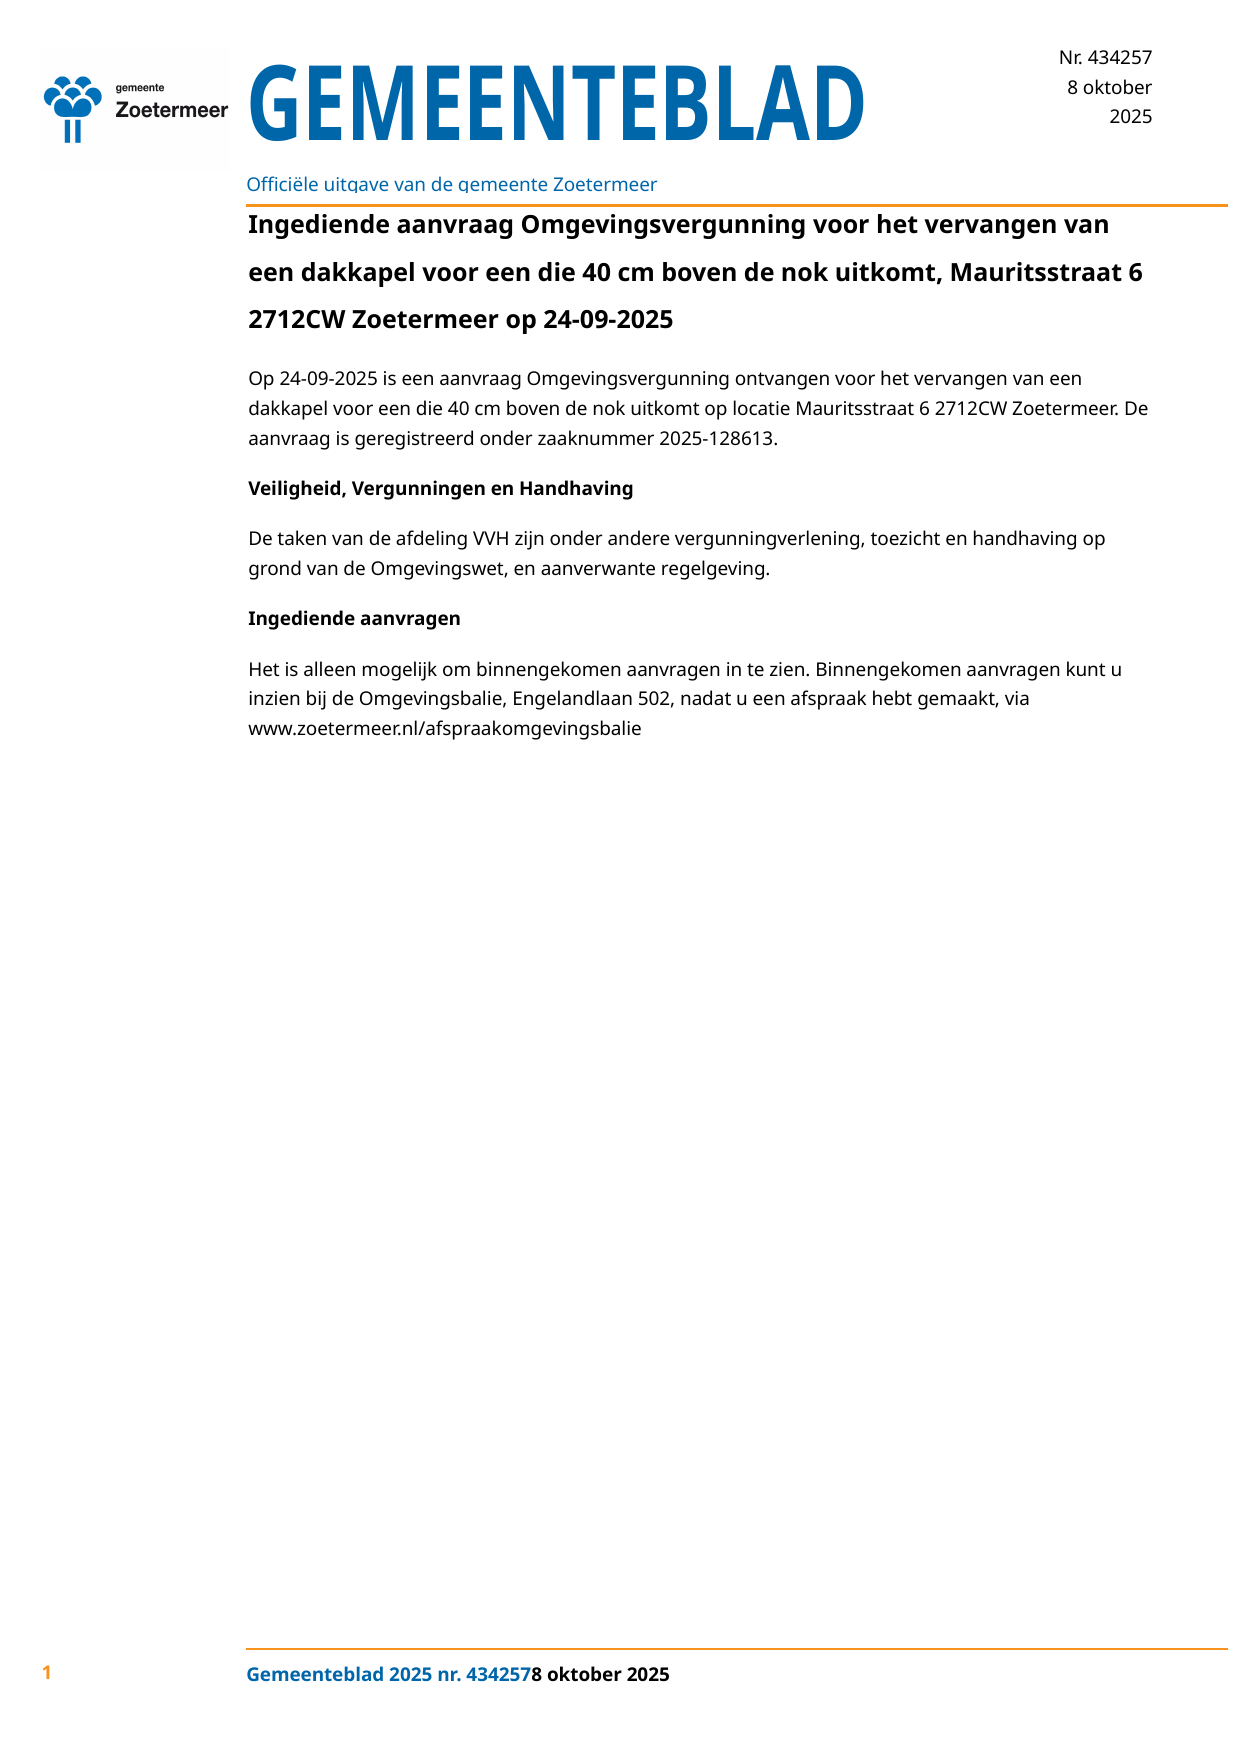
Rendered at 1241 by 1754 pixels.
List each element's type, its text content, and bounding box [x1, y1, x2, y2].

text Ingediende aanvragen [248, 606, 1152, 631]
picture [41, 47, 231, 172]
text De taken van de afdeling VVH zijn onder andere vergunningverlening, toezicht en handhaving op grond van de Omgevingswet, en aanverwante regelgeving. [248, 526, 1152, 581]
text Het is alleen mogelijk om binnengekomen aanvragen in te zien. Binnengekomen aanvragen kunt u inzien bij de Omgevingsbalie, Engelandlaan 502, nadat u een afspraak hebt gemaakt, via www.zoetermeer.nl/afspraakomgevingsbalie [248, 656, 1152, 741]
text Op 24-09-2025 is een aanvraag Omgevingsvergunning ontvangen voor het vervangen van een dakkapel voor een die 40 cm boven de nok uitkomt op locatie Mauritsstraat 6 2712CW Zoetermeer. De aanvraag is geregistreerd onder zaaknummer 2025-128613. [248, 366, 1152, 450]
text Ingediende aanvraag Omgevingsvergunning voor het vervangen van een dakkapel voor een die 40 cm boven de nok uitkomt, Mauritsstraat 6 2712CW Zoetermeer op 24-09-2025 [248, 207, 1152, 336]
text Veiligheid, Vergunningen en Handhaving [248, 475, 1152, 501]
